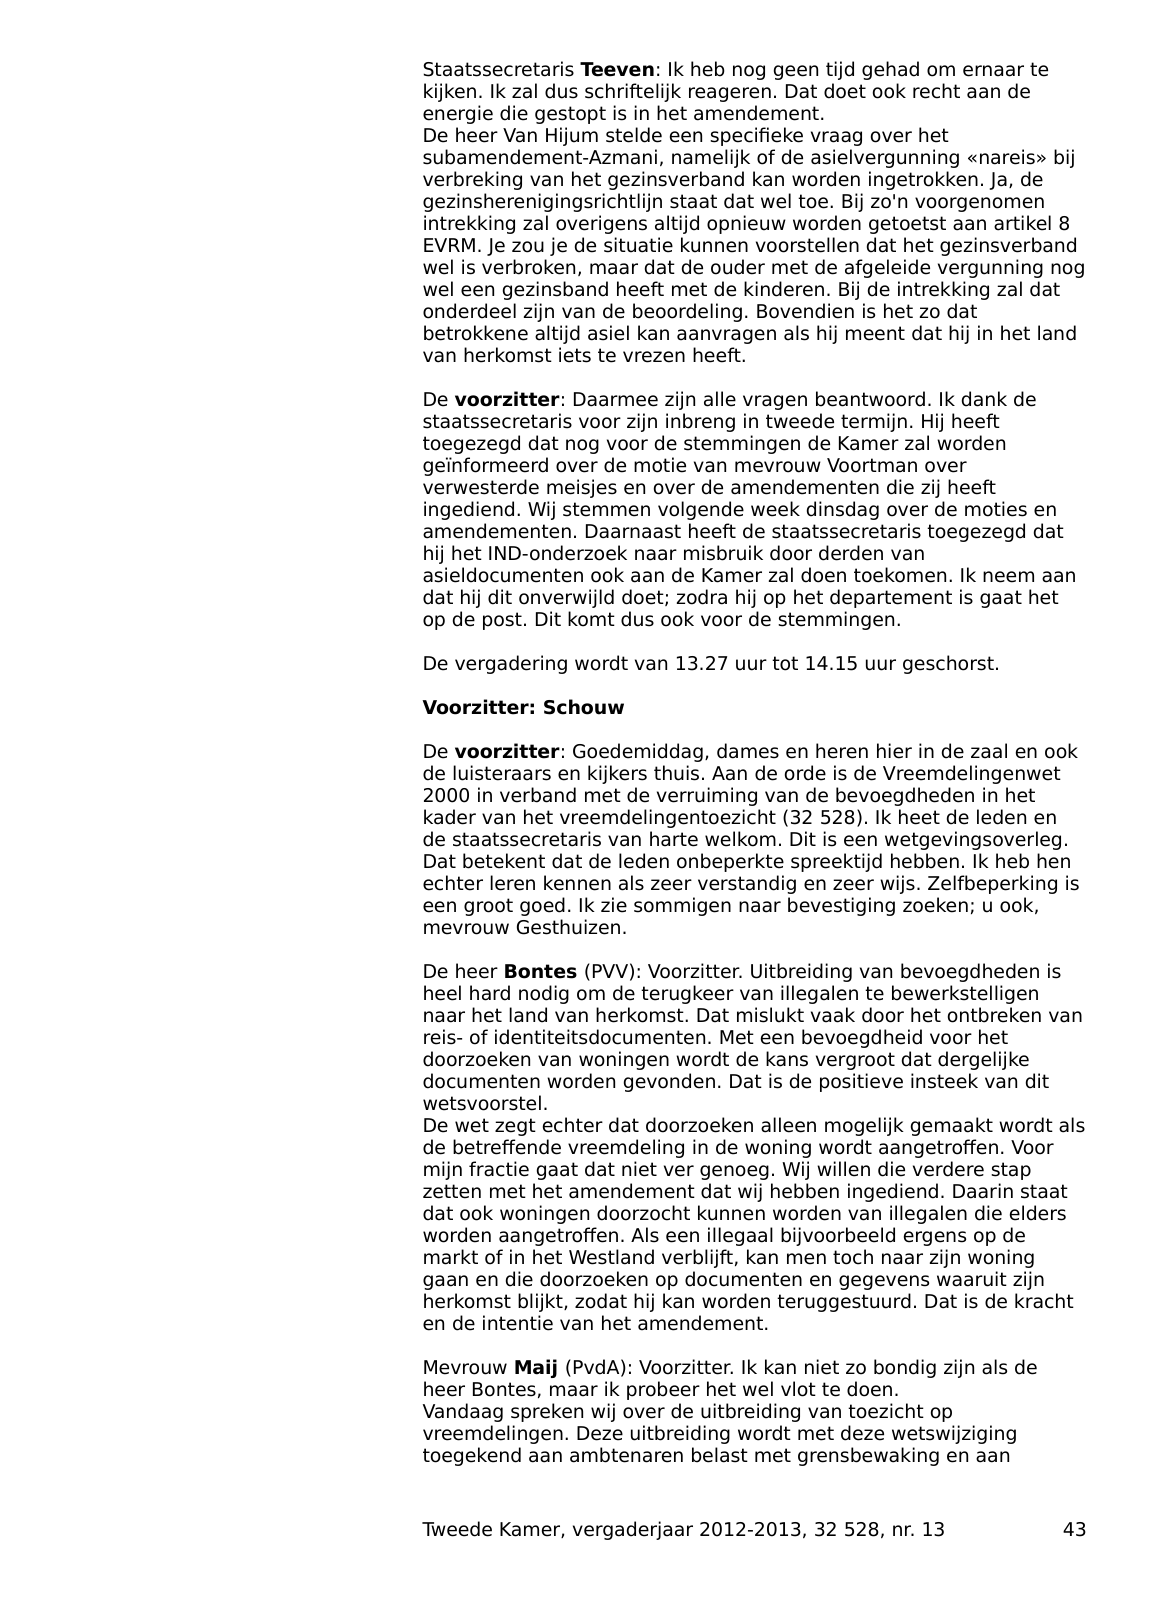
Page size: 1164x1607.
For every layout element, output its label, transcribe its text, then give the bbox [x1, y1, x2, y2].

text Mevrouw Maij (PvdA): Voorzitter. Ik kan niet zo bondig zijn als de heer Bontes, maar ik probeer het wel vlot te doen. [422, 1357, 1087, 1401]
text De voorzitter: Goedemiddag, dames en heren hier in de zaal en ook de luisteraars en kijkers thuis. Aan de orde is de Vreemdelingenwet 2000 in verband met de verruiming van de bevoegdheden in het kader van het vreemdelingentoezicht (32 528). Ik heet de leden en de staatssecretaris van harte welkom. Dit is een wetgevingsoverleg. Dat betekent dat de leden onbeperkte spreektijd hebben. Ik heb hen echter leren kennen als zeer verstandig en zeer wijs. Zelfbeperking is een groot goed. Ik zie sommigen naar bevestiging zoeken; u ook, mevrouw Gesthuizen. [422, 741, 1087, 939]
subtitle Voorzitter: Schouw [422, 697, 1087, 719]
text De vergadering wordt van 13.27 uur tot 14.15 uur geschorst. [422, 653, 1087, 675]
text Staatssecretaris Teeven: Ik heb nog geen tijd gehad om ernaar te kijken. Ik zal dus schriftelijk reageren. Dat doet ook recht aan de energie die gestopt is in het amendement. [422, 59, 1087, 125]
text De heer Van Hijum stelde een specifieke vraag over het subamendement-Azmani, namelijk of de asielvergunning «nareis» bij verbreking van het gezinsverband kan worden ingetrokken. Ja, de gezinsherenigingsrichtlijn staat dat wel toe. Bij zo'n voorgenomen intrekking zal overigens altijd opnieuw worden getoetst aan artikel 8 EVRM. Je zou je de situatie kunnen voorstellen dat het gezinsverband wel is verbroken, maar dat de ouder met de afgeleide vergunning nog wel een gezinsband heeft met de kinderen. Bij de intrekking zal dat onderdeel zijn van de beoordeling. Bovendien is het zo dat betrokkene altijd asiel kan aanvragen als hij meent dat hij in het land van herkomst iets te vrezen heeft. [422, 125, 1087, 367]
text De heer Bontes (PVV): Voorzitter. Uitbreiding van bevoegdheden is heel hard nodig om de terugkeer van illegalen te bewerkstelligen naar het land van herkomst. Dat mislukt vaak door het ontbreken van reis- of identiteitsdocumenten. Met een bevoegdheid voor het doorzoeken van woningen wordt de kans vergroot dat dergelijke documenten worden gevonden. Dat is de positieve insteek van dit wetsvoorstel. [422, 961, 1087, 1115]
text Vandaag spreken wij over de uitbreiding van toezicht op vreemdelingen. Deze uitbreiding wordt met deze wetswijziging toegekend aan ambtenaren belast met grensbewaking en aan [422, 1401, 1087, 1467]
text De wet zegt echter dat doorzoeken alleen mogelijk gemaakt wordt als de betreffende vreemdeling in de woning wordt aangetroffen. Voor mijn fractie gaat dat niet ver genoeg. Wij willen die verdere stap zetten met het amendement dat wij hebben ingediend. Daarin staat dat ook woningen doorzocht kunnen worden van illegalen die elders worden aangetroffen. Als een illegaal bijvoorbeeld ergens op de markt of in het Westland verblijft, kan men toch naar zijn woning gaan en die doorzoeken op documenten en gegevens waaruit zijn herkomst blijkt, zodat hij kan worden teruggestuurd. Dat is de kracht en de intentie van het amendement. [422, 1115, 1087, 1335]
text De voorzitter: Daarmee zijn alle vragen beantwoord. Ik dank de staatssecretaris voor zijn inbreng in tweede termijn. Hij heeft toegezegd dat nog voor de stemmingen de Kamer zal worden geïnformeerd over de motie van mevrouw Voortman over verwesterde meisjes en over de amendementen die zij heeft ingediend. Wij stemmen volgende week dinsdag over de moties en amendementen. Daarnaast heeft de staatssecretaris toegezegd dat hij het IND-onderzoek naar misbruik door derden van asieldocumenten ook aan de Kamer zal doen toekomen. Ik neem aan dat hij dit onverwijld doet; zodra hij op het departement is gaat het op de post. Dit komt dus ook voor de stemmingen. [422, 389, 1087, 631]
